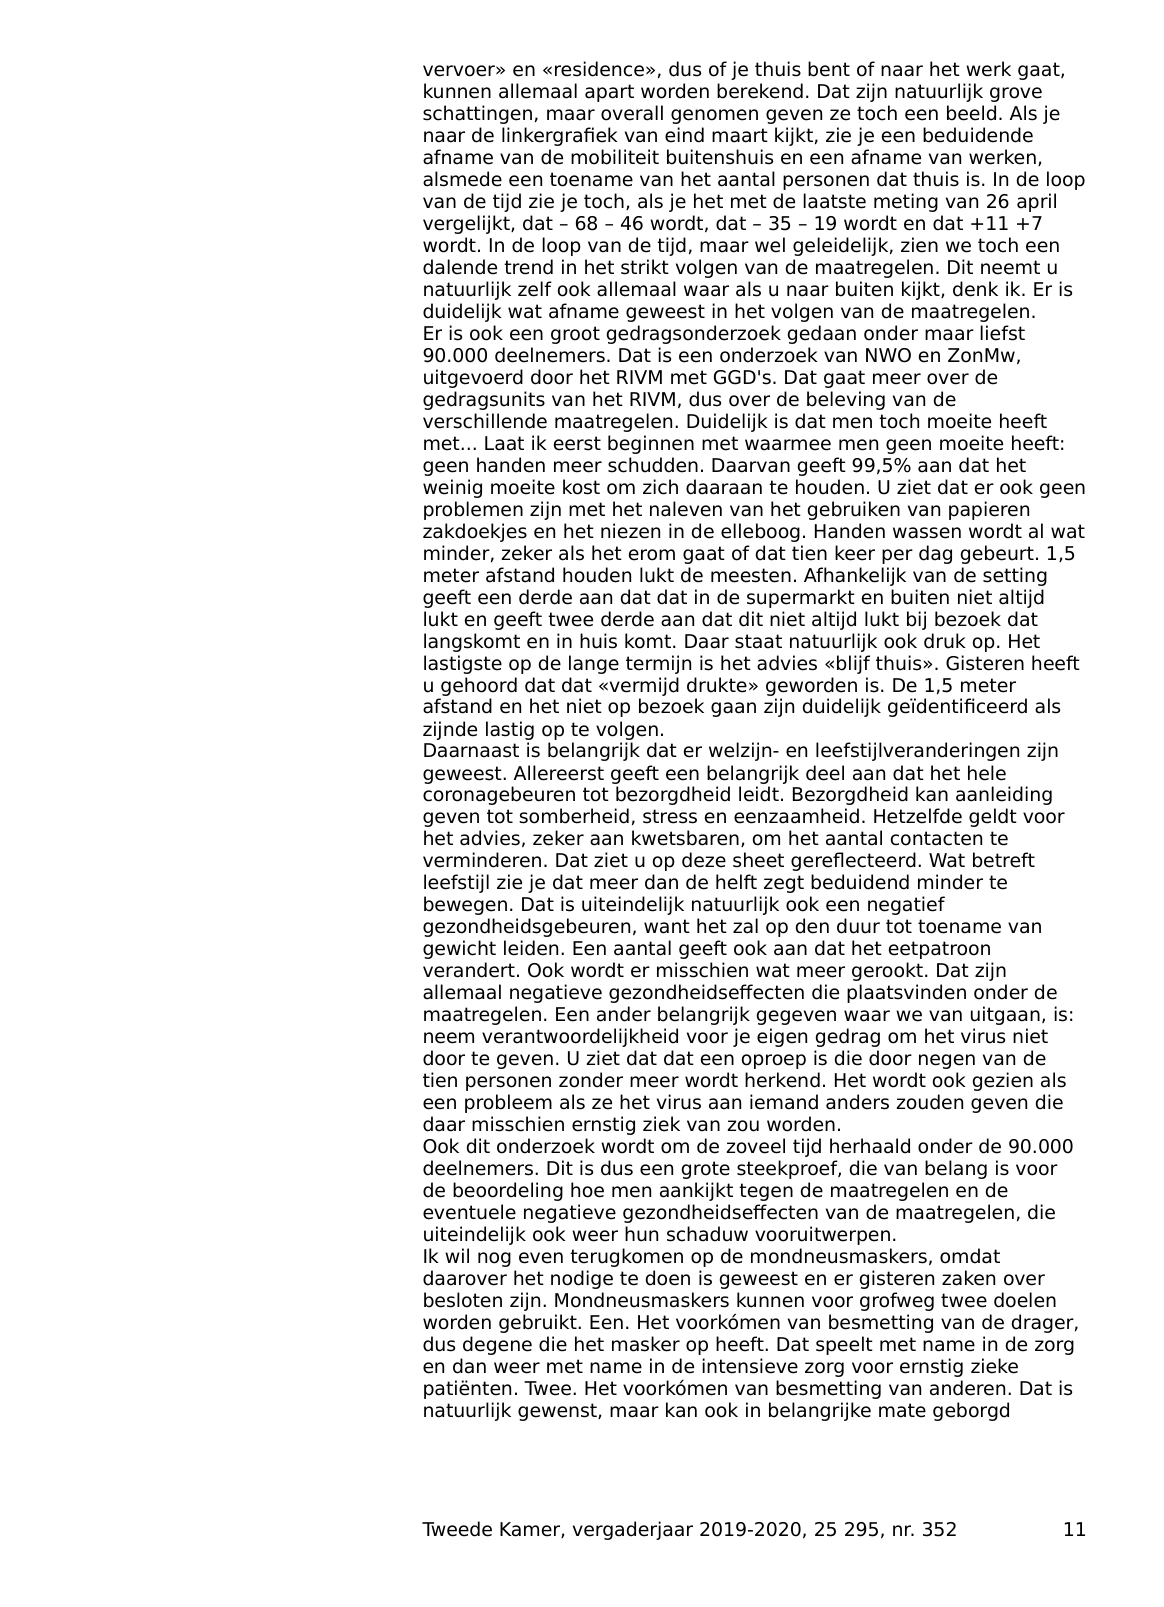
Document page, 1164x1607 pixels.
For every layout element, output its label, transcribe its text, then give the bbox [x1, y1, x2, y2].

text Ook dit onderzoek wordt om de zoveel tijd herhaald onder de 90.000 deelnemers. Dit is dus een grote steekproef, die van belang is voor de beoordeling hoe men aankijkt tegen de maatregelen en de eventuele negatieve gezondheidseffecten van de maatregelen, die uiteindelijk ook weer hun schaduw vooruitwerpen. [422, 1136, 1087, 1246]
text Daarnaast is belangrijk dat er welzijn- en leefstijlveranderingen zijn geweest. Allereerst geeft een belangrijk deel aan dat het hele coronagebeuren tot bezorgdheid leidt. Bezorgdheid kan aanleiding geven tot somberheid, stress en eenzaamheid. Hetzelfde geldt voor het advies, zeker aan kwetsbaren, om het aantal contacten te verminderen. Dat ziet u op deze sheet gereflecteerd. Wat betreft leefstijl zie je dat meer dan de helft zegt beduidend minder te bewegen. Dat is uiteindelijk natuurlijk ook een negatief gezondheidsgebeuren, want het zal op den duur tot toename van gewicht leiden. Een aantal geeft ook aan dat het eetpatroon verandert. Ook wordt er misschien wat meer gerookt. Dat zijn allemaal negatieve gezondheidseffecten die plaatsvinden onder de maatregelen. Een ander belangrijk gegeven waar we van uitgaan, is: neem verantwoordelijkheid voor je eigen gedrag om het virus niet door te geven. U ziet dat dat een oproep is die door negen van de tien personen zonder meer wordt herkend. Het wordt ook gezien als een probleem als ze het virus aan iemand anders zouden geven die daar misschien ernstig ziek van zou worden. [422, 740, 1087, 1136]
text Ik wil nog even terugkomen op de mondneusmaskers, omdat daarover het nodige te doen is geweest en er gisteren zaken over besloten zijn. Mondneusmaskers kunnen voor grofweg twee doelen worden gebruikt. Een. Het voorkómen van besmetting van de drager, dus degene die het masker op heeft. Dat speelt met name in de zorg en dan weer met name in de intensieve zorg voor ernstig zieke patiënten. Twee. Het voorkómen van besmetting van anderen. Dat is natuurlijk gewenst, maar kan ook in belangrijke mate geborgd [422, 1246, 1087, 1422]
text Er is ook een groot gedragsonderzoek gedaan onder maar liefst 90.000 deelnemers. Dat is een onderzoek van NWO en ZonMw, uitgevoerd door het RIVM met GGD's. Dat gaat meer over de gedragsunits van het RIVM, dus over de beleving van de verschillende maatregelen. Duidelijk is dat men toch moeite heeft met... Laat ik eerst beginnen met waarmee men geen moeite heeft: geen handen meer schudden. Daarvan geeft 99,5% aan dat het weinig moeite kost om zich daaraan te houden. U ziet dat er ook geen problemen zijn met het naleven van het gebruiken van papieren zakdoekjes en het niezen in de elleboog. Handen wassen wordt al wat minder, zeker als het erom gaat of dat tien keer per dag gebeurt. 1,5 meter afstand houden lukt de meesten. Afhankelijk van de setting geeft een derde aan dat dat in de supermarkt en buiten niet altijd lukt en geeft twee derde aan dat dit niet altijd lukt bij bezoek dat langskomt en in huis komt. Daar staat natuurlijk ook druk op. Het lastigste op de lange termijn is het advies «blijf thuis». Gisteren heeft u gehoord dat dat «vermijd drukte» geworden is. De 1,5 meter afstand en het niet op bezoek gaan zijn duidelijk geïdentificeerd als zijnde lastig op te volgen. [422, 323, 1087, 740]
text vervoer» en «residence», dus of je thuis bent of naar het werk gaat, kunnen allemaal apart worden berekend. Dat zijn natuurlijk grove schattingen, maar overall genomen geven ze toch een beeld. Als je naar de linkergrafiek van eind maart kijkt, zie je een beduidende afname van de mobiliteit buitenshuis en een afname van werken, alsmede een toename van het aantal personen dat thuis is. In de loop van de tijd zie je toch, als je het met de laatste meting van 26 april vergelijkt, dat – 68 – 46 wordt, dat – 35 – 19 wordt en dat +11 +7 wordt. In de loop van de tijd, maar wel geleidelijk, zien we toch een dalende trend in het strikt volgen van de maatregelen. Dit neemt u natuurlijk zelf ook allemaal waar als u naar buiten kijkt, denk ik. Er is duidelijk wat afname geweest in het volgen van de maatregelen. [422, 59, 1087, 323]
